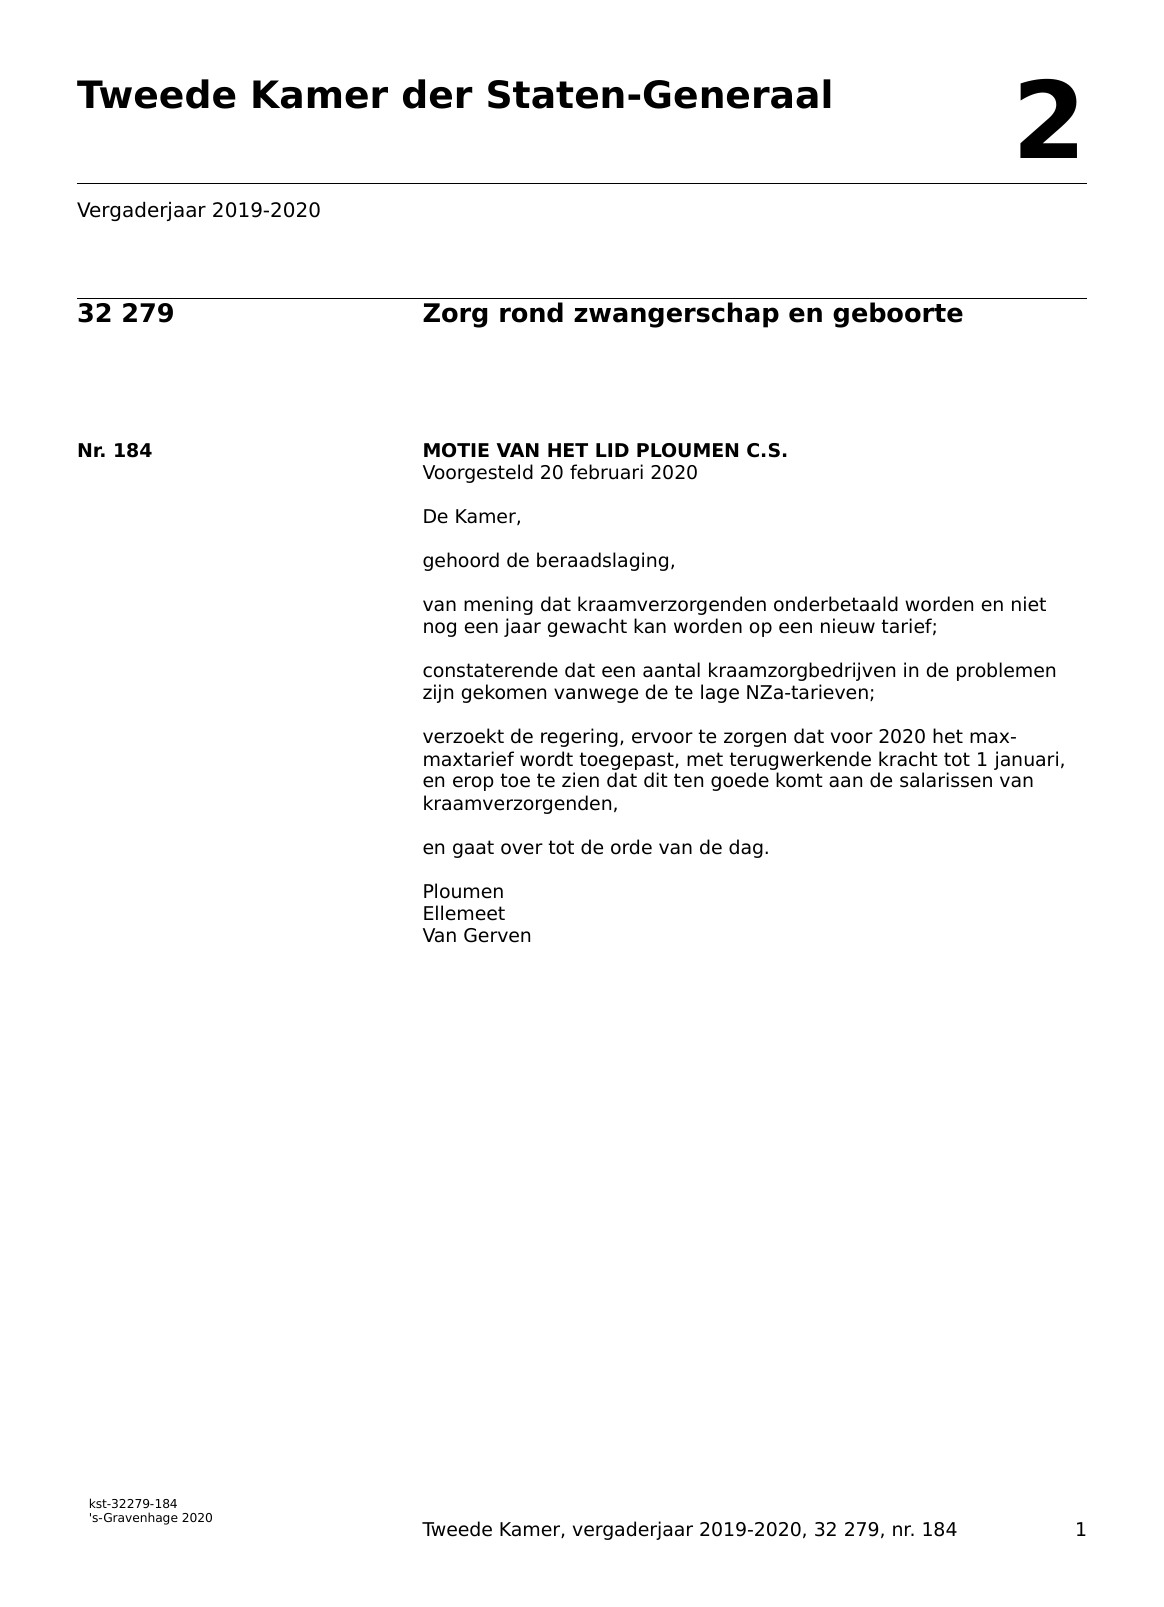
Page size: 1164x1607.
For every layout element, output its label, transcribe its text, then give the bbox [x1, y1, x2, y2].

text 's-Gravenhage 2020 [88, 1511, 323, 1525]
table_header Tweede Kamer der Staten-Generaal [77, 59, 886, 183]
text constaterende dat een aantal kraamzorgbedrijven in de problemen zijn gekomen vanwege de te lage NZa-tarieven; [422, 660, 1087, 704]
text verzoekt de regering, ervoor te zorgen dat voor 2020 het max-maxtarief wordt toegepast, met terugwerkende kracht tot 1 januari, en erop toe te zien dat dit ten goede komt aan de salarissen van kraamverzorgenden, [422, 726, 1087, 814]
text De Kamer, [422, 506, 1087, 528]
text en gaat over tot de orde van de dag. [422, 837, 1087, 858]
text gehoord de beraadslaging, [422, 550, 1087, 572]
text Ellemeet [422, 903, 1087, 925]
subtitle 32 279 Zorg rond zwangerschap en geboorte [77, 299, 1087, 329]
text Ploumen [422, 881, 1087, 903]
text kst-32279-184 [88, 1497, 323, 1511]
table_cell Vergaderjaar 2019-2020 [77, 184, 1087, 298]
text van mening dat kraamverzorgenden onderbetaald worden en niet nog een jaar gewacht kan worden op een nieuw tarief; [422, 594, 1087, 638]
text Voorgesteld 20 februari 2020 [422, 462, 1087, 484]
table_header 2 [886, 59, 1087, 183]
subtitle Nr. 184 MOTIE VAN HET LID PLOUMEN C.S. [77, 440, 1087, 462]
text Van Gerven [422, 925, 1087, 947]
